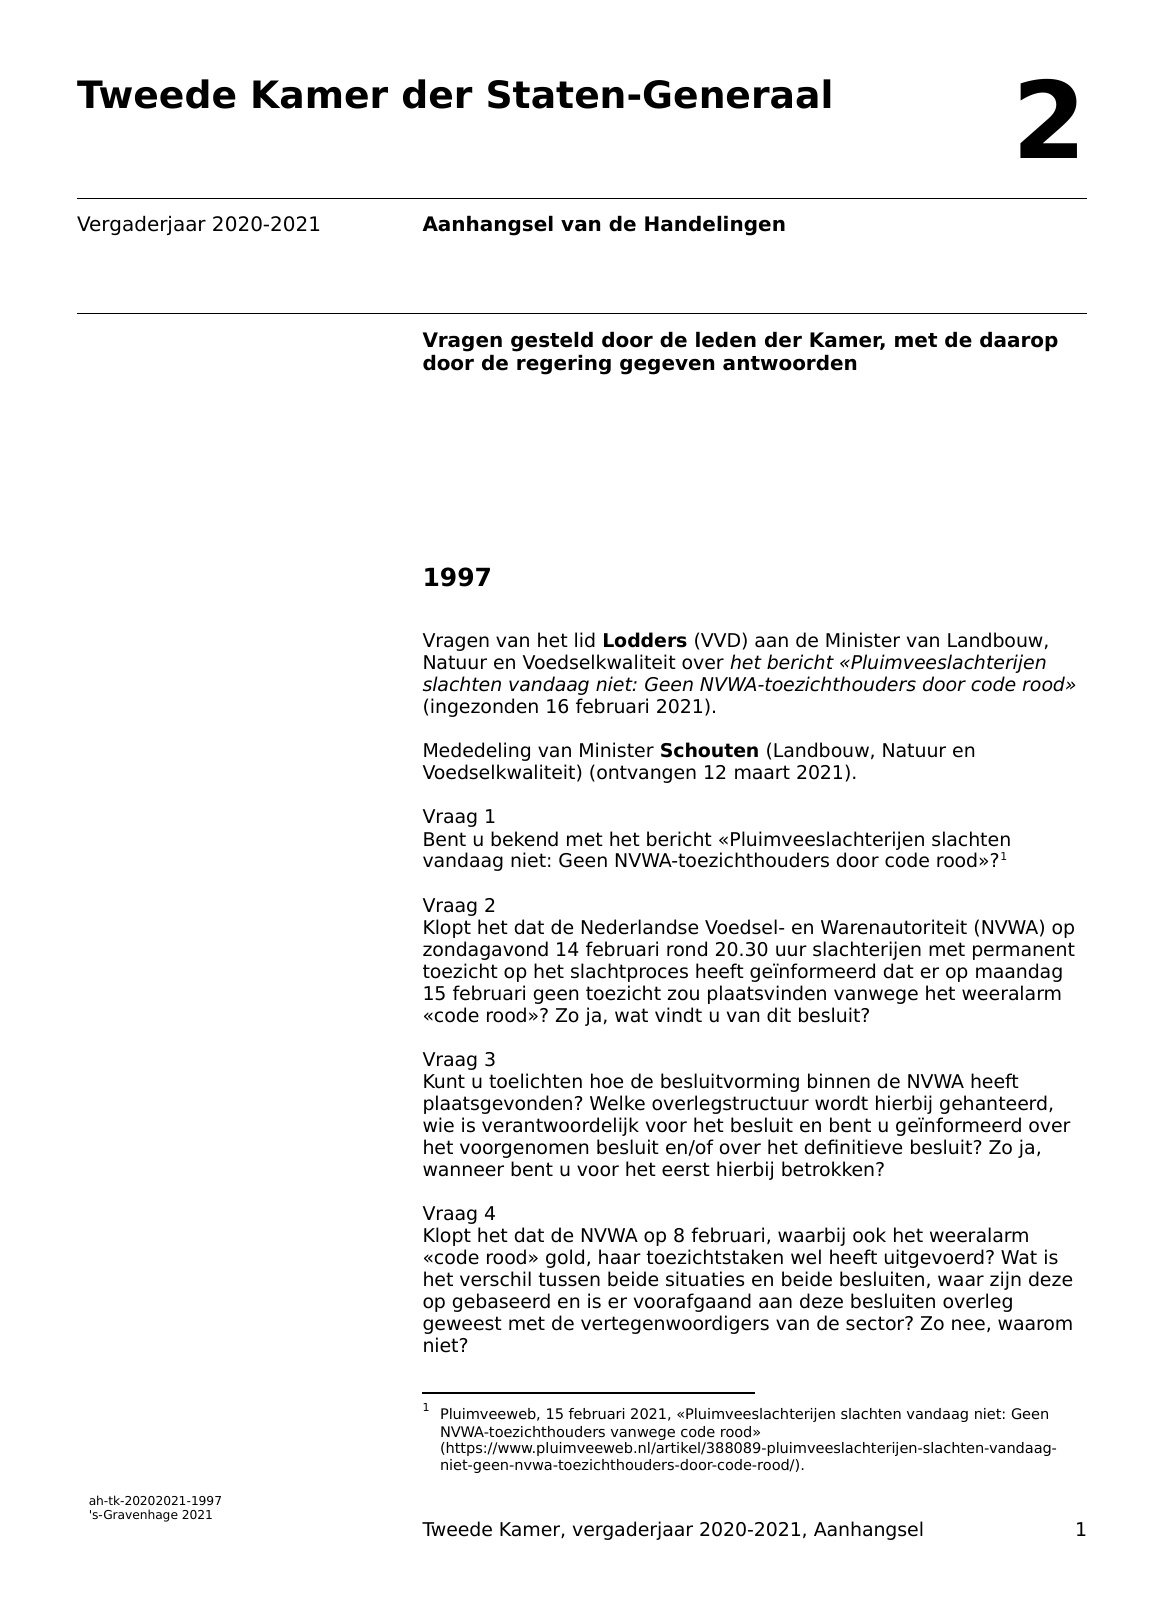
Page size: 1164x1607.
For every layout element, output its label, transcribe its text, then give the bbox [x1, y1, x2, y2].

text Klopt het dat de NVWA op 8 februari, waarbij ook het weeralarm «code rood» gold, haar toezichtstaken wel heeft uitgevoerd? Wat is het verschil tussen beide situaties en beide besluiten, waar zijn deze op gebaseerd en is er voorafgaand aan deze besluiten overleg geweest met de vertegenwoordigers van de sector? Zo nee, waarom niet? [422, 1225, 1087, 1357]
text Pluimveeweb, 15 februari 2021, «Pluimveeslachterijen slachten vandaag niet: Geen NVWA-toezichthouders vanwege code rood» (https://www.pluimveeweb.nl/artikel/388089-pluimveeslachterijen-slachten-vandaag-niet-geen-nvwa-toezichthouders-door-code-rood/). [422, 1402, 1087, 1474]
text Klopt het dat de Nederlandse Voedsel- en Warenautoriteit (NVWA) op zondagavond 14 februari rond 20.30 uur slachterijen met permanent toezicht op het slachtproces heeft geïnformeerd dat er op maandag 15 februari geen toezicht zou plaatsvinden vanwege het weeralarm «code rood»? Zo ja, wat vindt u van dit besluit? [422, 917, 1087, 1026]
table_cell Vragen gesteld door de leden der Kamer, met de daarop door de regering gegeven antwoorden [422, 314, 1087, 375]
text Vraag 2 [422, 894, 1087, 917]
text Bent u bekend met het bericht «Pluimveeslachterijen slachten vandaag niet: Geen NVWA-toezichthouders door code rood»? [422, 828, 1087, 872]
text Vraag 4 [422, 1203, 1087, 1225]
table_header 2 [886, 59, 1087, 198]
text Vraag 3 [422, 1049, 1087, 1071]
table_cell Vergaderjaar 2020-2021 [77, 199, 422, 313]
text Vragen van het lid Lodders (VVD) aan de Minister van Landbouw, Natuur en Voedselkwaliteit over het bericht «Pluimveeslachterijen slachten vandaag niet: Geen NVWA-toezichthouders door code rood» (ingezonden 16 februari 2021). [422, 630, 1087, 718]
text Vraag 1 [422, 806, 1087, 828]
table_cell Aanhangsel van de Handelingen [422, 199, 1087, 313]
table_cell [77, 314, 422, 375]
text Kunt u toelichten hoe de besluitvorming binnen de NVWA heeft plaatsgevonden? Welke overlegstructuur wordt hierbij gehanteerd, wie is verantwoordelijk voor het besluit en bent u geïnformeerd over het voorgenomen besluit en/of over het definitieve besluit? Zo ja, wanneer bent u voor het eerst hierbij betrokken? [422, 1071, 1087, 1181]
table_header Tweede Kamer der Staten-Generaal [77, 59, 886, 198]
text ah-tk-20202021-1997 [88, 1494, 323, 1508]
text 1997 [422, 563, 1087, 592]
text 's-Gravenhage 2021 [88, 1508, 323, 1522]
text Mededeling van Minister Schouten (Landbouw, Natuur en Voedselkwaliteit) (ontvangen 12 maart 2021). [422, 740, 1087, 784]
